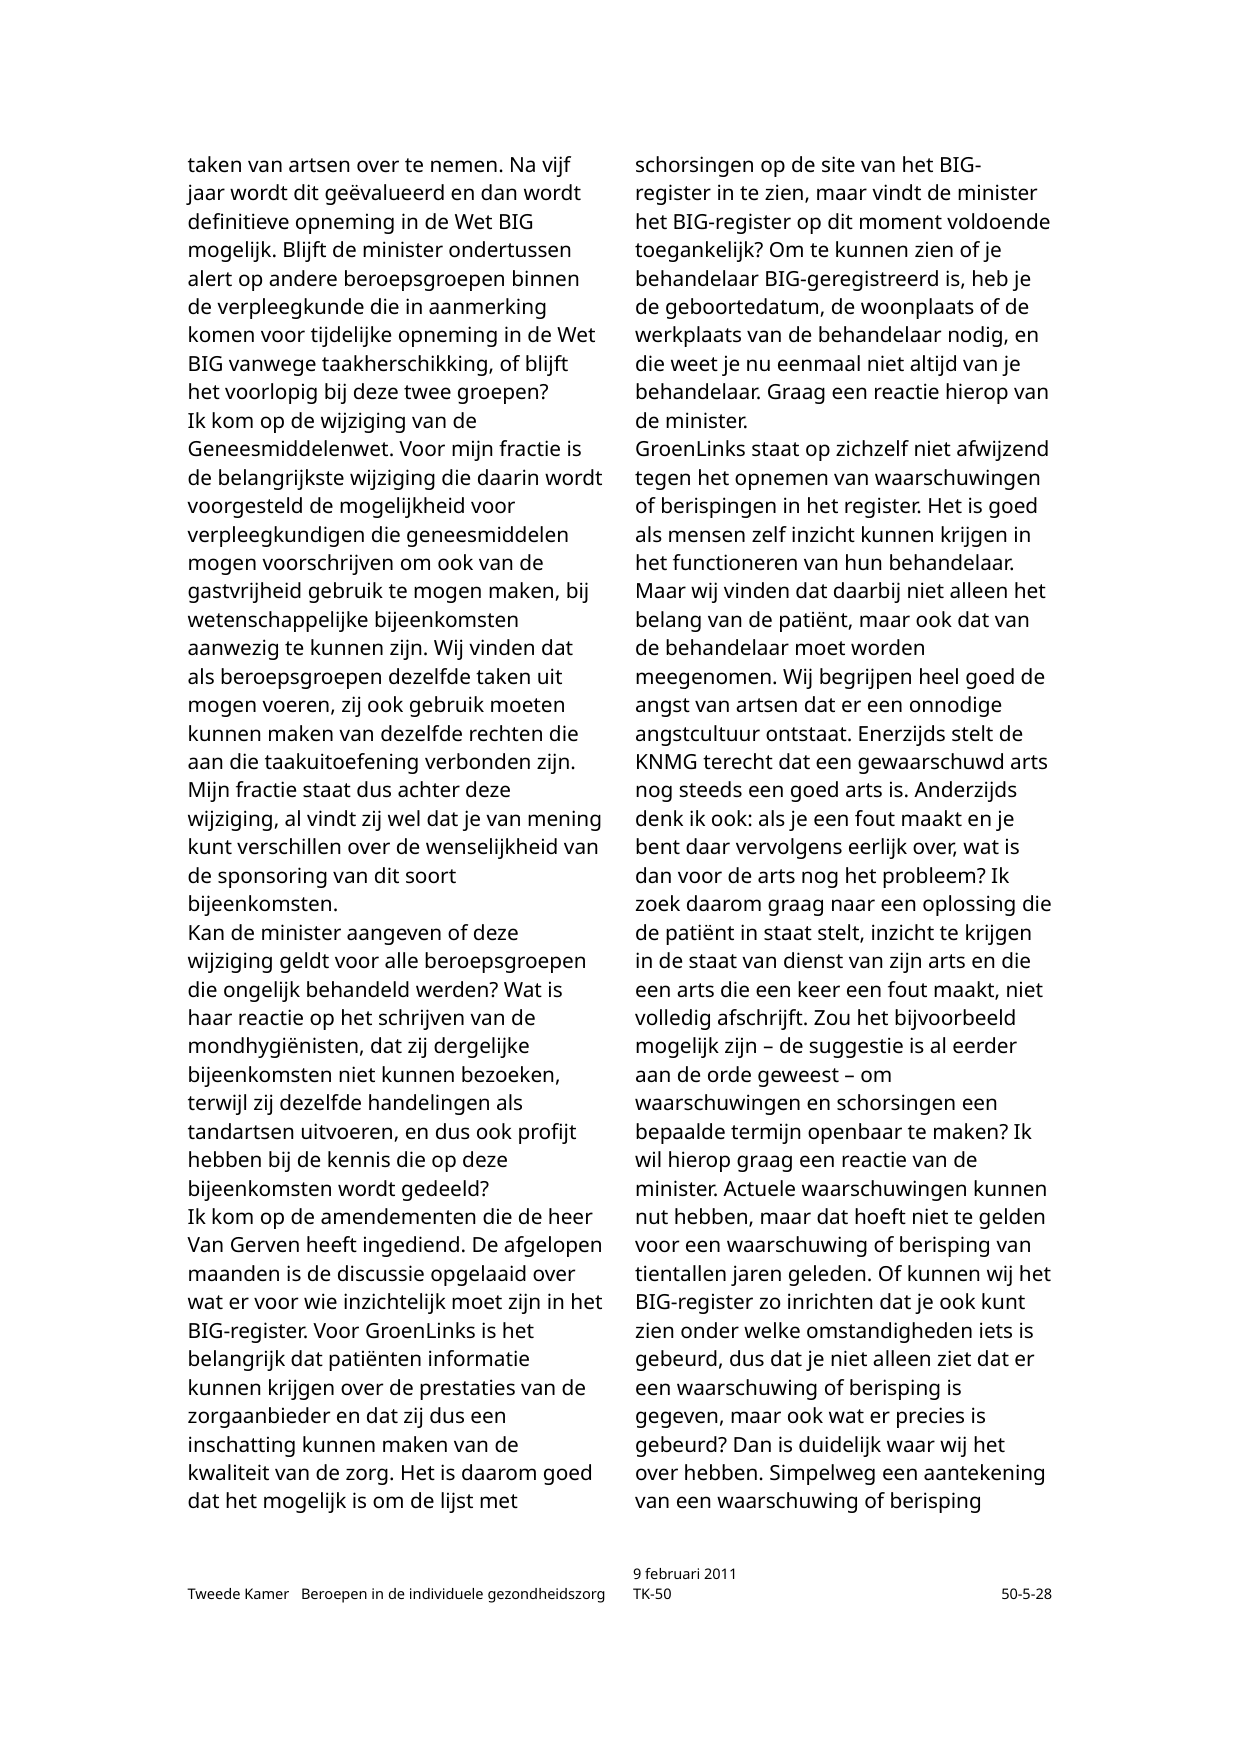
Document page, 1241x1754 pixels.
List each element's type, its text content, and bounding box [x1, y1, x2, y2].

text Ik kom op de amendementen die de heer Van Gerven heeft ingediend. De afgelopen maanden is de discussie opgelaaid over wat er voor wie inzichtelijk moet zijn in het BIG-register. Voor GroenLinks is het belangrijk dat patiënten informatie kunnen krijgen over de prestaties van de zorgaanbieder en dat zij dus een inschatting kunnen maken van de kwaliteit van de zorg. Het is daarom goed dat het mogelijk is om de lijst met [187, 1202, 605, 1515]
text taken van artsen over te nemen. Na vijf jaar wordt dit geëvalueerd en dan wordt definitieve opneming in de Wet BIG mogelijk. Blijft de minister ondertussen alert op andere beroepsgroepen binnen de verpleegkunde die in aanmerking komen voor tijdelijke opneming in de Wet BIG vanwege taakherschikking, of blijft het voorlopig bij deze twee groepen? [187, 150, 605, 406]
text Ik kom op de wijziging van de Geneesmiddelenwet. Voor mijn fractie is de belangrijkste wijziging die daarin wordt voorgesteld de mogelijkheid voor verpleegkundigen die geneesmiddelen mogen voorschrijven om ook van de gastvrijheid gebruik te mogen maken, bij wetenschappelijke bijeenkomsten aanwezig te kunnen zijn. Wij vinden dat als beroepsgroepen dezelfde taken uit mogen voeren, zij ook gebruik moeten kunnen maken van dezelfde rechten die aan die taakuitoefening verbonden zijn. Mijn fractie staat dus achter deze wijziging, al vindt zij wel dat je van mening kunt verschillen over de wenselijkheid van de sponsoring van dit soort bijeenkomsten. [187, 406, 605, 918]
text Kan de minister aangeven of deze wijziging geldt voor alle beroepsgroepen die ongelijk behandeld werden? Wat is haar reactie op het schrijven van de mondhygiënisten, dat zij dergelijke bijeenkomsten niet kunnen bezoeken, terwijl zij dezelfde handelingen als tandartsen uitvoeren, en dus ook profijt hebben bij de kennis die op deze bijeenkomsten wordt gedeeld? [187, 918, 605, 1202]
text GroenLinks staat op zichzelf niet afwijzend tegen het opnemen van waarschuwingen of berispingen in het register. Het is goed als mensen zelf inzicht kunnen krijgen in het functioneren van hun behandelaar. Maar wij vinden dat daarbij niet alleen het belang van de patiënt, maar ook dat van de behandelaar moet worden meegenomen. Wij begrijpen heel goed de angst van artsen dat er een onnodige angstcultuur ontstaat. Enerzijds stelt de KNMG terecht dat een gewaarschuwd arts nog steeds een goed arts is. Anderzijds denk ik ook: als je een fout maakt en je bent daar vervolgens eerlijk over, wat is dan voor de arts nog het probleem? Ik zoek daarom graag naar een oplossing die de patiënt in staat stelt, inzicht te krijgen in de staat van dienst van zijn arts en die een arts die een keer een fout maakt, niet volledig afschrijft. Zou het bijvoorbeeld mogelijk zijn – de suggestie is al eerder aan de orde geweest – om waarschuwingen en schorsingen een bepaalde termijn openbaar te maken? Ik wil hierop graag een reactie van de minister. Actuele waarschuwingen kunnen nut hebben, maar dat hoeft niet te gelden voor een waarschuwing of berisping van tientallen jaren geleden. Of kunnen wij het BIG-register zo inrichten dat je ook kunt zien onder welke omstandigheden iets is gebeurd, dus dat je niet alleen ziet dat er een waarschuwing of berisping is gegeven, maar ook wat er precies is gebeurd? Dan is duidelijk waar wij het over hebben. Simpelweg een aantekening van een waarschuwing of berisping [635, 434, 1053, 1515]
text schorsingen op de site van het BIG-register in te zien, maar vindt de minister het BIG-register op dit moment voldoende toegankelijk? Om te kunnen zien of je behandelaar BIG-geregistreerd is, heb je de geboortedatum, de woonplaats of de werkplaats van de behandelaar nodig, en die weet je nu eenmaal niet altijd van je behandelaar. Graag een reactie hierop van de minister. [635, 150, 1053, 434]
